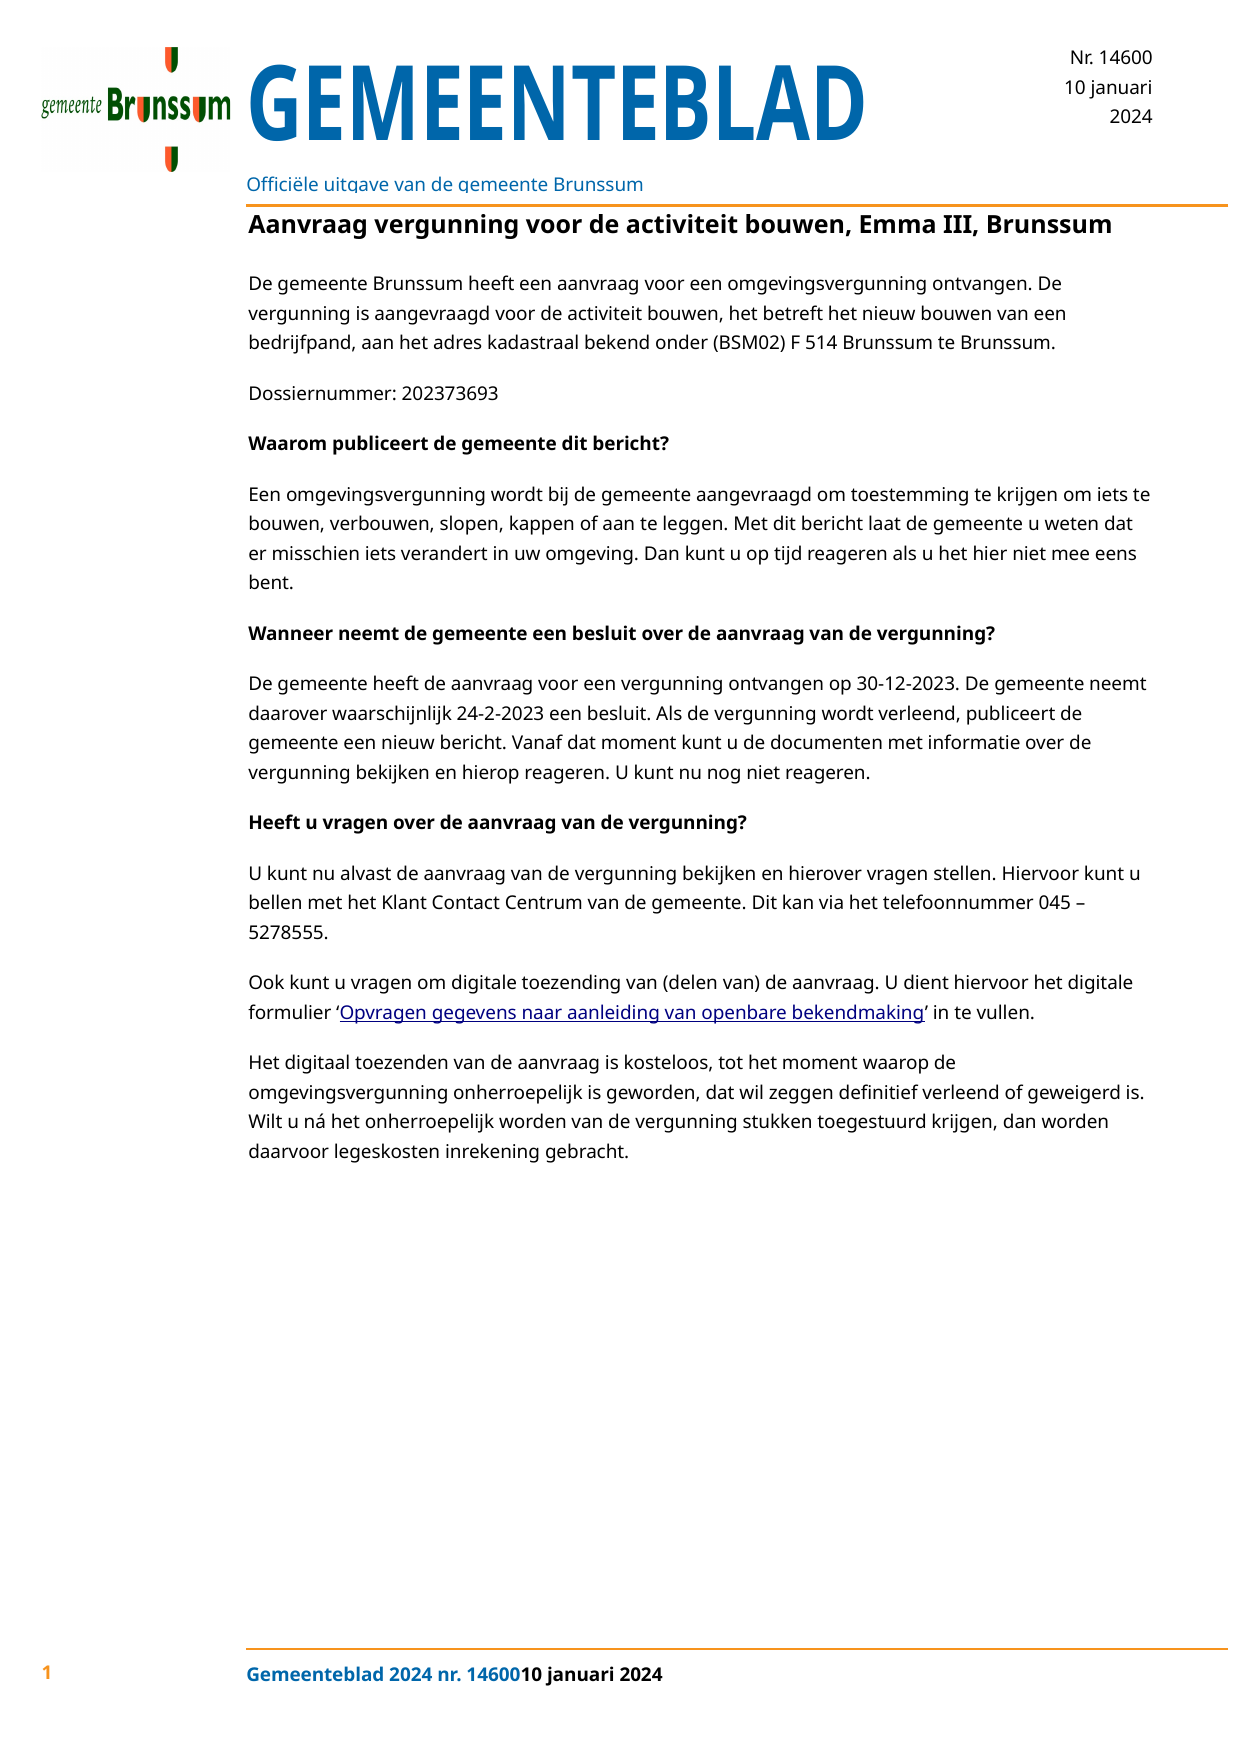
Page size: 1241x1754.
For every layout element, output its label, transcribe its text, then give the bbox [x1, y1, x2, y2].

text Heeft u vragen over de aanvraag van de vergunning? [248, 809, 1152, 835]
text De gemeente heeft de aanvraag voor een vergunning ontvangen op 30-12-2023. De gemeente neemt daarover waarschijnlijk 24-2-2023 een besluit. Als de vergunning wordt verleend, publiceert de gemeente een nieuw bericht. Vanaf dat moment kunt u de documenten met informatie over de vergunning bekijken en hierop reageren. U kunt nu nog niet reageren. [248, 670, 1152, 785]
text Ook kunt u vragen om digitale toezending van (delen van) de aanvraag. U dient hiervoor het digitale formulier ‘Opvragen gegevens naar aanleiding van openbare bekendmaking’ in te vullen. [248, 969, 1152, 1025]
text Een omgevingsvergunning wordt bij de gemeente aangevraagd om toestemming te krijgen om iets te bouwen, verbouwen, slopen, kappen of aan te leggen. Met dit bericht laat de gemeente u weten dat er misschien iets verandert in uw omgeving. Dan kunt u op tijd reageren als u het hier niet mee eens bent. [248, 481, 1152, 595]
text U kunt nu alvast de aanvraag van de vergunning bekijken en hierover vragen stellen. Hiervoor kunt u bellen met het Klant Contact Centrum van de gemeente. Dit kan via het telefoonnummer 045 – 5278555. [248, 860, 1152, 945]
text Dossiernummer: 202373693 [248, 380, 1152, 406]
text Aanvraag vergunning voor de activiteit bouwen, Emma III, Brunssum [248, 207, 1152, 241]
text De gemeente Brunssum heeft een aanvraag voor een omgevingsvergunning ontvangen. De vergunning is aangevraagd voor de activiteit bouwen, het betreft het nieuw bouwen van een bedrijfpand, aan het adres kadastraal bekend onder (BSM02) F 514 Brunssum te Brunssum. [248, 270, 1152, 355]
text Waarom publiceert de gemeente dit bericht? [248, 430, 1152, 456]
text Het digitaal toezenden van de aanvraag is kosteloos, tot het moment waarop de omgevingsvergunning onherroepelijk is geworden, dat wil zeggen definitief verleend of geweigerd is. Wilt u ná het onherroepelijk worden van de vergunning stukken toegestuurd krijgen, dan worden daarvoor legeskosten inrekening gebracht. [248, 1049, 1152, 1164]
text Wanneer neemt de gemeente een besluit over de aanvraag van de vergunning? [248, 620, 1152, 646]
picture [41, 47, 231, 172]
